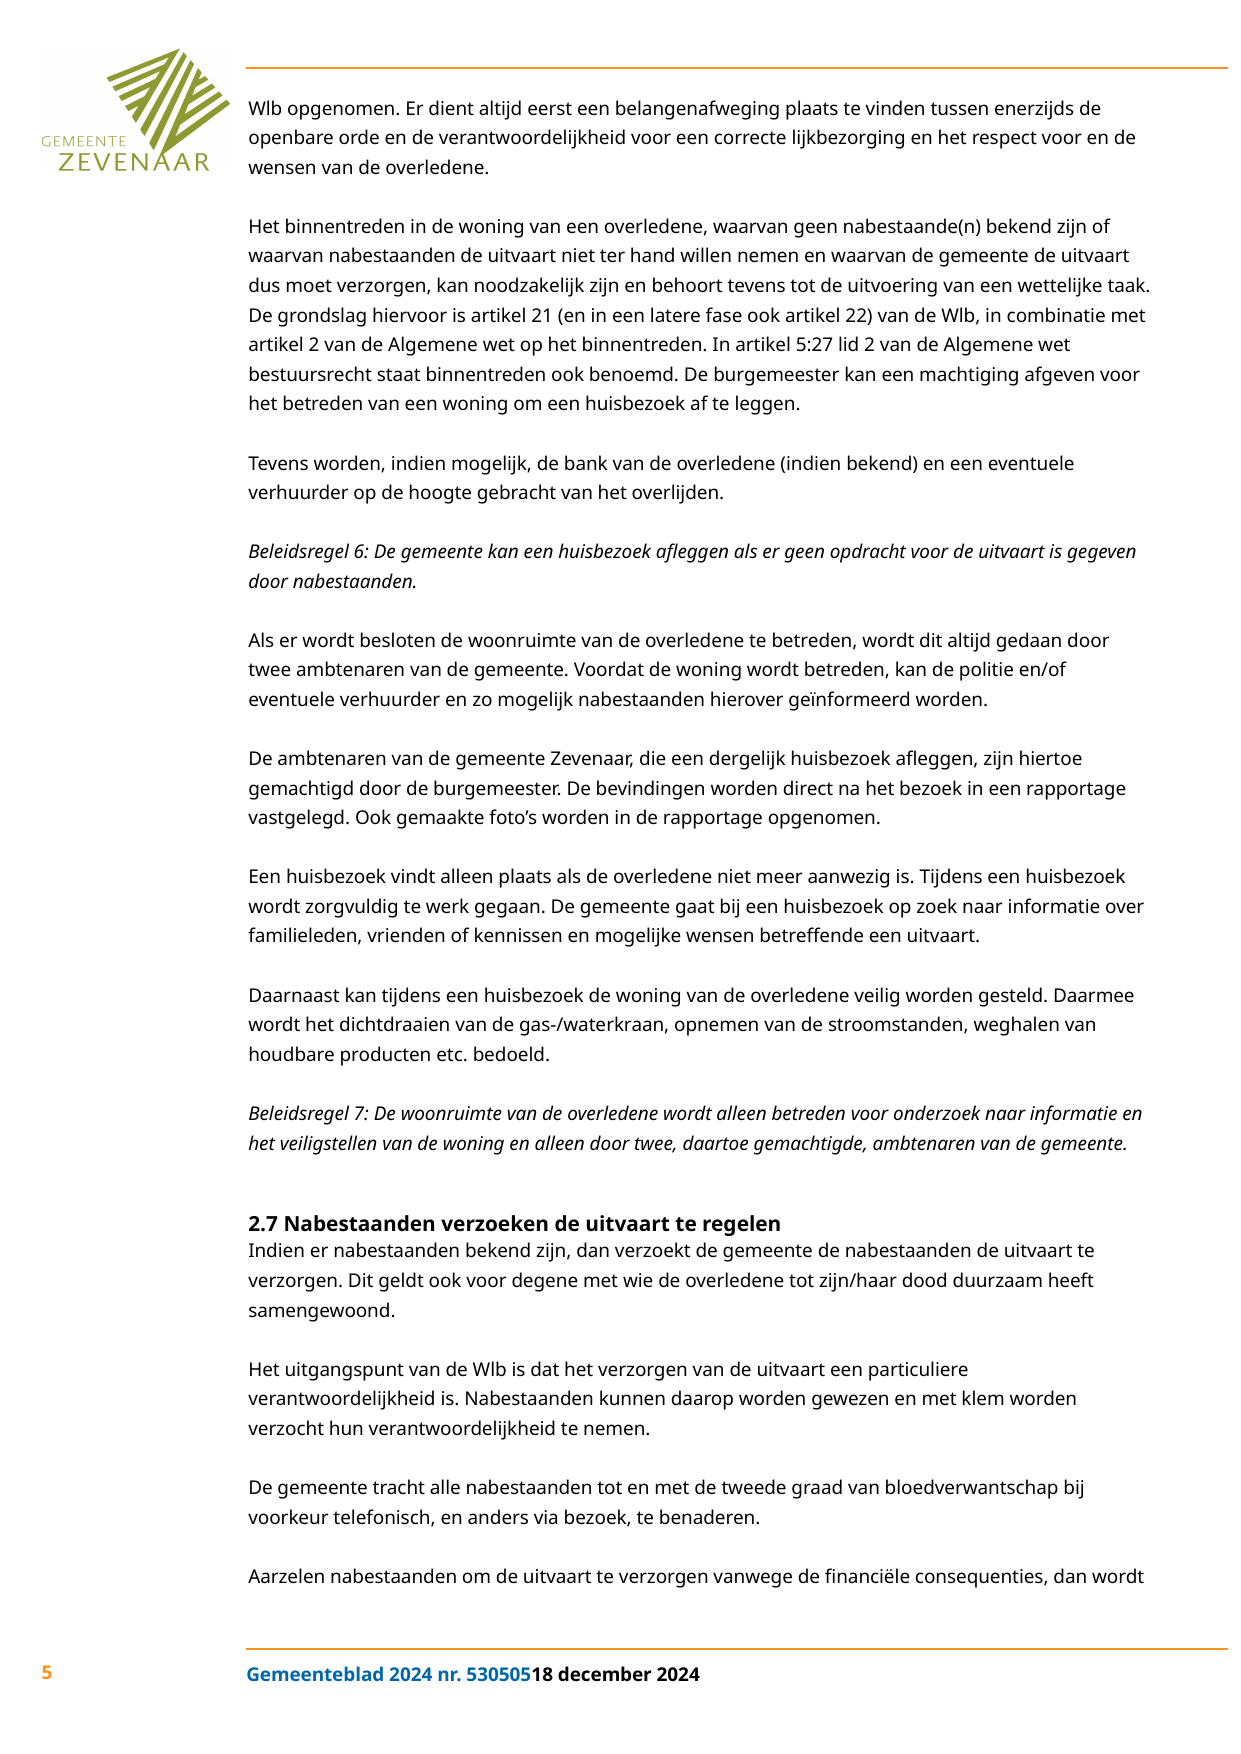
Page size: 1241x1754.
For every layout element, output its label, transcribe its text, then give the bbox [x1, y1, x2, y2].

text Een huisbezoek vindt alleen plaats als de overledene niet meer aanwezig is. Tijdens een huisbezoek wordt zorgvuldig te werk gegaan. De gemeente gaat bij een huisbezoek op zoek naar informatie over familieleden, vrienden of kennissen en mogelijke wensen betreffende een uitvaart. [248, 863, 1152, 948]
text Daarnaast kan tijdens een huisbezoek de woning van de overledene veilig worden gesteld. Daarmee wordt het dichtdraaien van de gas-/waterkraan, opnemen van de stroomstanden, weghalen van houdbare producten etc. bedoeld. [248, 982, 1152, 1067]
text Wlb opgenomen. Er dient altijd eerst een belangenafweging plaats te vinden tussen enerzijds de openbare orde en de verantwoordelijkheid voor een correcte lijkbezorging en het respect voor en de wensen van de overledene. [248, 95, 1152, 180]
table_header Beleidsregel 7: De woonruimte van de overledene wordt alleen betreden voor onderzoek naar informatie en het veiligstellen van de woning en alleen door twee, daartoe gemachtigde, ambtenaren van de gemeente. [248, 1100, 1152, 1156]
table_header Beleidsregel 6: De gemeente kan een huisbezoek afleggen als er geen opdracht voor de uitvaart is gegeven door nabestaanden. [248, 539, 1152, 594]
picture [41, 47, 231, 172]
text Indien er nabestaanden bekend zijn, dan verzoekt de gemeente de nabestaanden de uitvaart te verzorgen. Dit geldt ook voor degene met wie de overledene tot zijn/haar dood duurzaam heeft samengewoond. [248, 1238, 1152, 1322]
text Aarzelen nabestaanden om de uitvaart te verzorgen vanwege de financiële consequenties, dan wordt [248, 1563, 1152, 1589]
text Het binnentreden in de woning van een overledene, waarvan geen nabestaande(n) bekend zijn of waarvan nabestaanden de uitvaart niet ter hand willen nemen en waarvan de gemeente de uitvaart dus moet verzorgen, kan noodzakelijk zijn en behoort tevens tot de uitvoering van een wettelijke taak. De grondslag hiervoor is artikel 21 (en in een latere fase ook artikel 22) van de Wlb, in combinatie met artikel 2 van de Algemene wet op het binnentreden. In artikel 5:27 lid 2 van de Algemene wet bestuursrecht staat binnentreden ook benoemd. De burgemeester kan een machtiging afgeven voor het betreden van een woning om een huisbezoek af te leggen. [248, 213, 1152, 416]
text De ambtenaren van de gemeente Zevenaar, die een dergelijk huisbezoek afleggen, zijn hiertoe gemachtigd door de burgemeester. De bevindingen worden direct na het bezoek in een rapportage vastgelegd. Ook gemaakte foto’s worden in de rapportage opgenomen. [248, 745, 1152, 830]
text Het uitgangspunt van de Wlb is dat het verzorgen van de uitvaart een particuliere verantwoordelijkheid is. Nabestaanden kunnen daarop worden gewezen en met klem worden verzocht hun verantwoordelijkheid te nemen. [248, 1356, 1152, 1441]
text 2.7 Nabestaanden verzoeken de uitvaart te regelen [248, 1209, 1152, 1238]
text Als er wordt besloten de woonruimte van de overledene te betreden, wordt dit altijd gedaan door twee ambtenaren van de gemeente. Voordat de woning wordt betreden, kan de politie en/of eventuele verhuurder en zo mogelijk nabestaanden hierover geïnformeerd worden. [248, 627, 1152, 712]
text De gemeente tracht alle nabestaanden tot en met de tweede graad van bloedverwantschap bij voorkeur telefonisch, en anders via bezoek, te benaderen. [248, 1474, 1152, 1529]
text Tevens worden, indien mogelijk, de bank van de overledene (indien bekend) en een eventuele verhuurder op de hoogte gebracht van het overlijden. [248, 450, 1152, 505]
